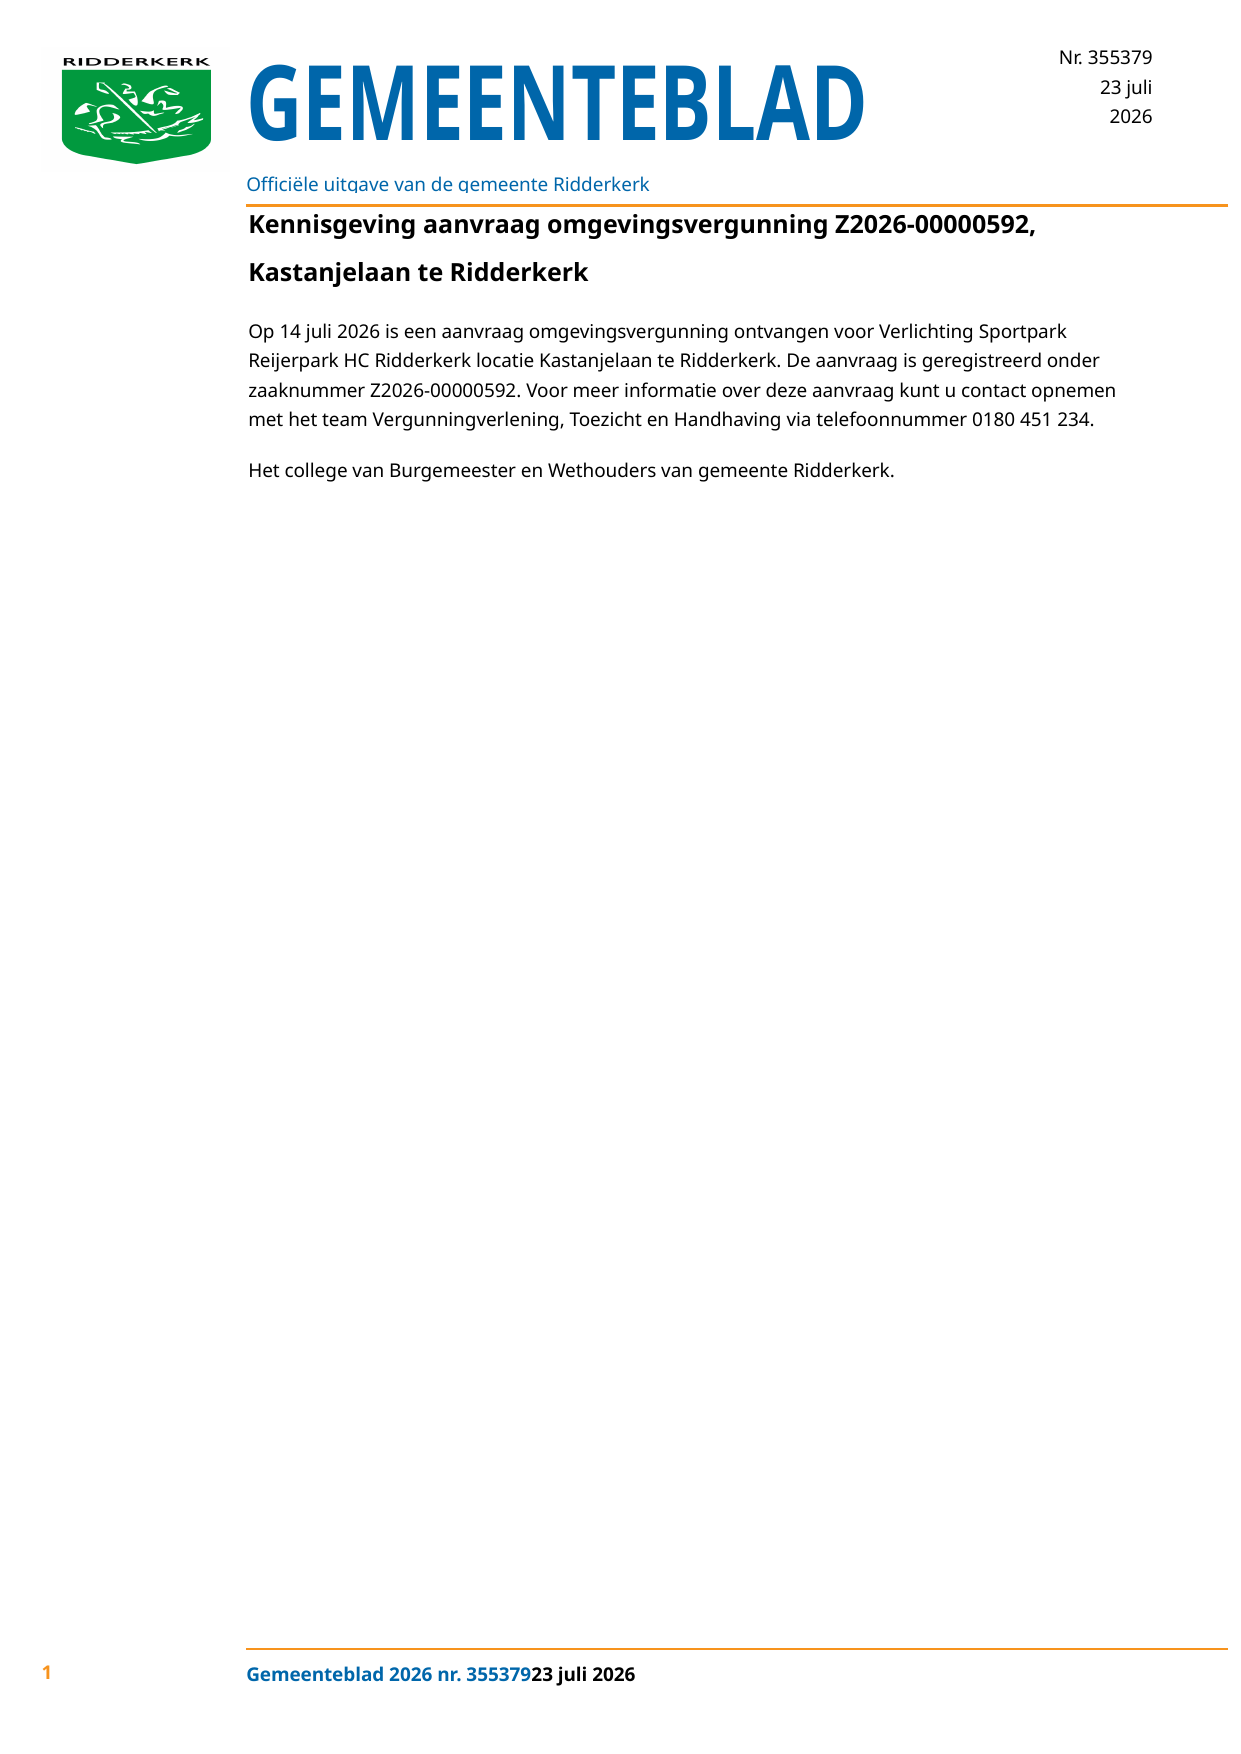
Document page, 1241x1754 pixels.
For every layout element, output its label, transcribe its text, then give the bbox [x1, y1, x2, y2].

text Kennisgeving aanvraag omgevingsvergunning Z2026-00000592, Kastanjelaan te Ridderkerk [248, 207, 1152, 288]
text Het college van Burgemeester en Wethouders van gemeente Ridderkerk. [248, 457, 1152, 483]
picture [41, 47, 231, 172]
text Op 14 juli 2026 is een aanvraag omgevingsvergunning ontvangen voor Verlichting Sportpark Reijerpark HC Ridderkerk locatie Kastanjelaan te Ridderkerk. De aanvraag is geregistreerd onder zaaknummer Z2026-00000592. Voor meer informatie over deze aanvraag kunt u contact opnemen met het team Vergunningverlening, Toezicht en Handhaving via telefoonnummer 0180 451 234. [248, 318, 1152, 432]
